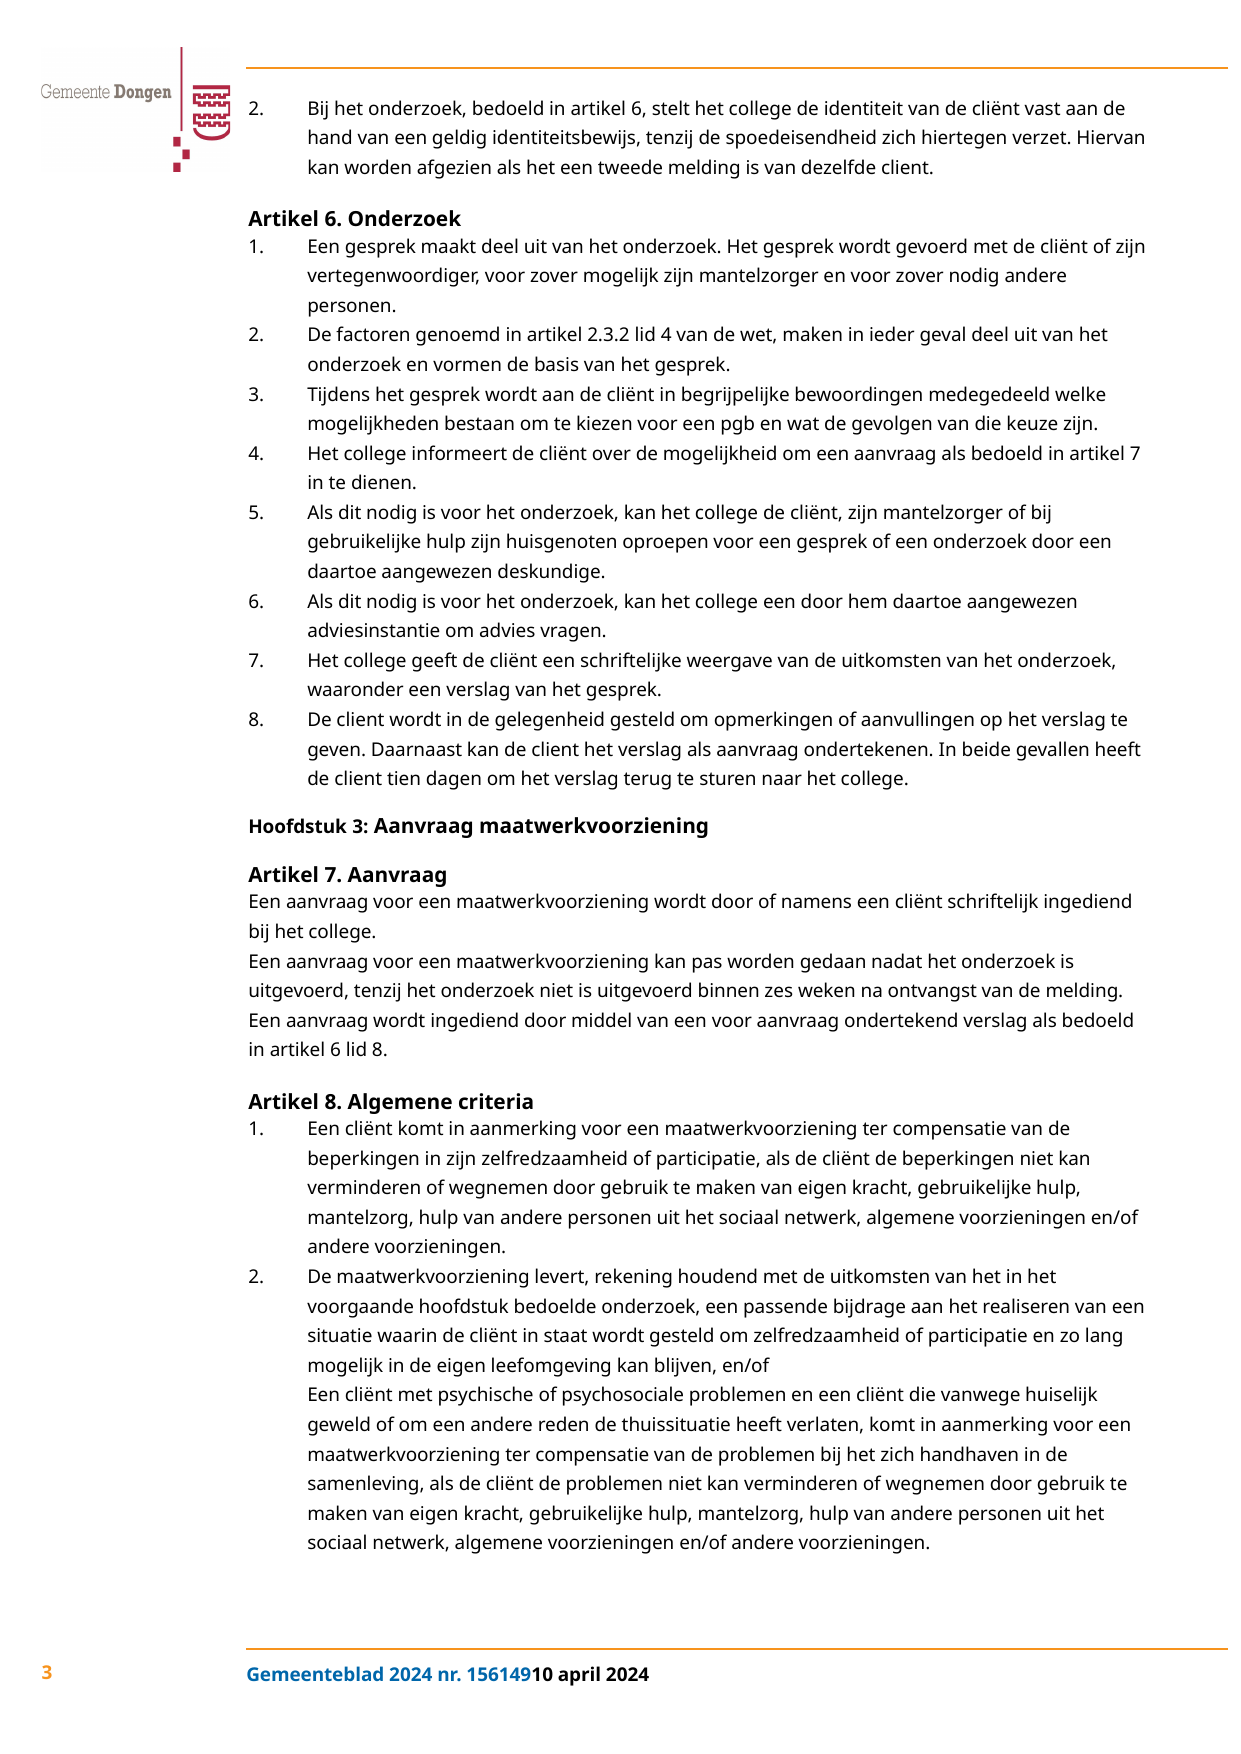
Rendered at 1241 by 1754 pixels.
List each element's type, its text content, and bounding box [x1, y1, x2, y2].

list Het college informeert de cliënt over de mogelijkheid om een aanvraag als bedoeld in artikel 7 in te dienen. [248, 440, 1152, 495]
list Tijdens het gesprek wordt aan de cliënt in begrijpelijke bewoordingen medegedeeld welke mogelijkheden bestaan om te kiezen voor een pgb en wat de gevolgen van die keuze zijn. [248, 381, 1152, 436]
list De client wordt in de gelegenheid gesteld om opmerkingen of aanvullingen op het verslag te geven. Daarnaast kan de client het verslag als aanvraag ondertekenen. In beide gevallen heeft de client tien dagen om het verslag terug te sturen naar het college. [248, 706, 1152, 791]
text Artikel 6. Onderzoek [248, 204, 1152, 233]
list Bij het onderzoek, bedoeld in artikel 6, stelt het college de identiteit van de cliënt vast aan de hand van een geldig identiteitsbewijs, tenzij de spoedeisendheid zich hiertegen verzet. Hiervan kan worden afgezien als het een tweede melding is van dezelfde client. [248, 95, 1152, 180]
list Als dit nodig is voor het onderzoek, kan het college de cliënt, zijn mantelzorger of bij gebruikelijke hulp zijn huisgenoten oproepen voor een gesprek of een onderzoek door een daartoe aangewezen deskundige. [248, 499, 1152, 584]
list Het college geeft de cliënt een schriftelijke weergave van de uitkomsten van het onderzoek, waaronder een verslag van het gesprek. [248, 647, 1152, 702]
text Een aanvraag voor een maatwerkvoorziening wordt door of namens een cliënt schriftelijk ingediend bij het college. [248, 889, 1152, 944]
text Een aanvraag voor een maatwerkvoorziening kan pas worden gedaan nadat het onderzoek is uitgevoerd, tenzij het onderzoek niet is uitgevoerd binnen zes weken na ontvangst van de melding. [248, 948, 1152, 1003]
text Hoofdstuk 3: Aanvraag maatwerkvoorziening [248, 811, 1152, 839]
list Een gesprek maakt deel uit van het onderzoek. Het gesprek wordt gevoerd met de cliënt of zijn vertegenwoordiger, voor zover mogelijk zijn mantelzorger en voor zover nodig andere personen. [248, 233, 1152, 318]
list Als dit nodig is voor het onderzoek, kan het college een door hem daartoe aangewezen adviesinstantie om advies vragen. [248, 588, 1152, 643]
list Een cliënt met psychische of psychosociale problemen en een cliënt die vanwege huiselijk geweld of om een andere reden de thuissituatie heeft verlaten, komt in aanmerking voor een maatwerkvoorziening ter compensatie van de problemen bij het zich handhaven in de samenleving, als de cliënt de problemen niet kan verminderen of wegnemen door gebruik te maken van eigen kracht, gebruikelijke hulp, mantelzorg, hulp van andere personen uit het sociaal netwerk, algemene voorzieningen en/of andere voorzieningen. [248, 1382, 1152, 1555]
list Een cliënt komt in aanmerking voor een maatwerkvoorziening ter compensatie van de beperkingen in zijn zelfredzaamheid of participatie, als de cliënt de beperkingen niet kan verminderen of wegnemen door gebruik te maken van eigen kracht, gebruikelijke hulp, mantelzorg, hulp van andere personen uit het sociaal netwerk, algemene voorzieningen en/of andere voorzieningen. [248, 1115, 1152, 1259]
picture [41, 47, 231, 172]
text Artikel 7. Aanvraag [248, 860, 1152, 889]
list De factoren genoemd in artikel 2.3.2 lid 4 van de wet, maken in ieder geval deel uit van het onderzoek en vormen de basis van het gesprek. [248, 322, 1152, 377]
text Artikel 8. Algemene criteria [248, 1087, 1152, 1115]
list De maatwerkvoorziening levert, rekening houdend met de uitkomsten van het in het voorgaande hoofdstuk bedoelde onderzoek, een passende bijdrage aan het realiseren van een situatie waarin de cliënt in staat wordt gesteld om zelfredzaamheid of participatie en zo lang mogelijk in de eigen leefomgeving kan blijven, en/of [248, 1263, 1152, 1378]
text Een aanvraag wordt ingediend door middel van een voor aanvraag ondertekend verslag als bedoeld in artikel 6 lid 8. [248, 1007, 1152, 1062]
